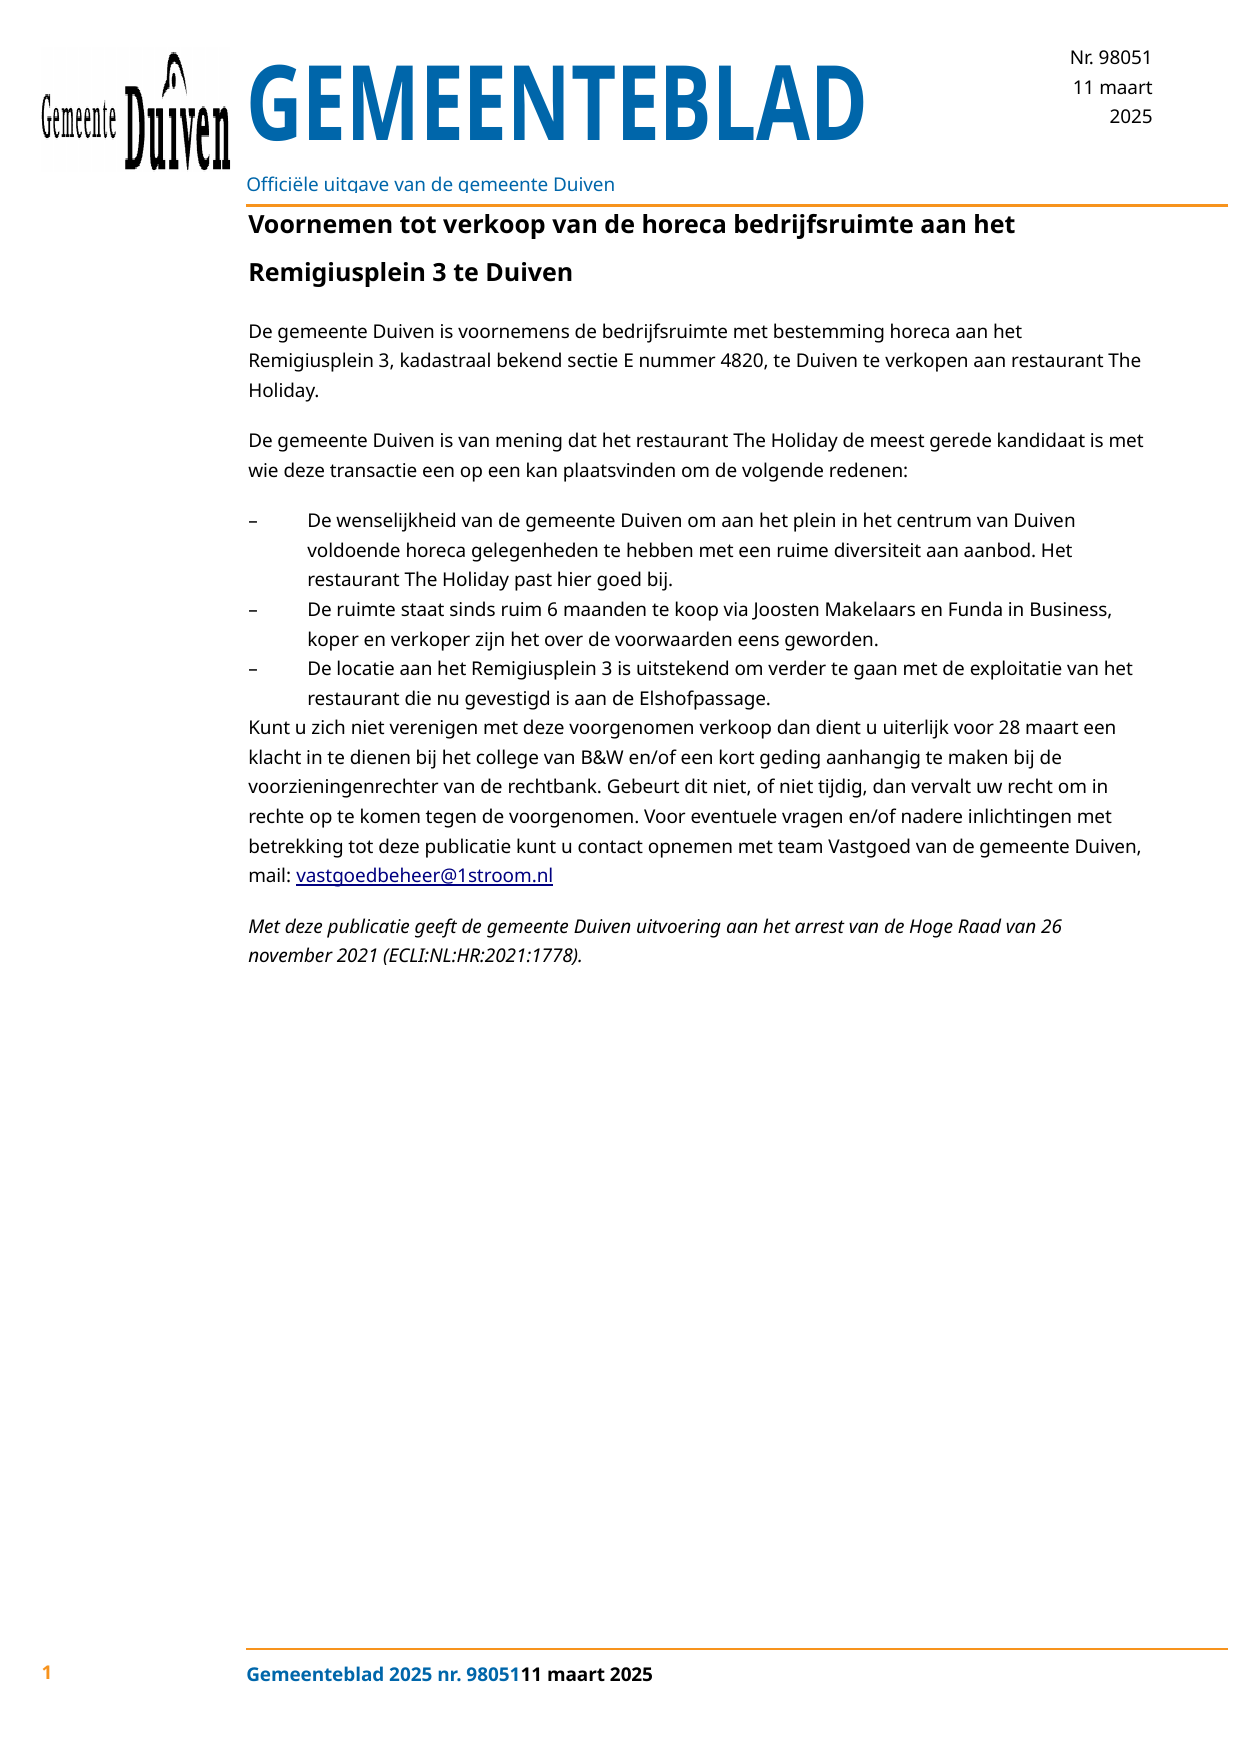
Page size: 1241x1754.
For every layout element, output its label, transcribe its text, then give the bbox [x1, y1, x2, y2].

text Kunt u zich niet verenigen met deze voorgenomen verkoop dan dient u uiterlijk voor 28 maart een klacht in te dienen bij het college van B&W en/of een kort geding aanhangig te maken bij de voorzieningenrechter van de rechtbank. Gebeurt dit niet, of niet tijdig, dan vervalt uw recht om in rechte op te komen tegen de voorgenomen. Voor eventuele vragen en/of nadere inlichtingen met betrekking tot deze publicatie kunt u contact opnemen met team Vastgoed van de gemeente Duiven, mail: vastgoedbeheer@1stroom.nl [248, 714, 1152, 888]
list De wenselijkheid van de gemeente Duiven om aan het plein in het centrum van Duiven voldoende horeca gelegenheden te hebben met een ruime diversiteit aan aanbod. Het restaurant The Holiday past hier goed bij. [248, 507, 1152, 592]
text Met deze publicatie geeft de gemeente Duiven uitvoering aan het arrest van de Hoge Raad van 26 november 2021 (ECLI:NL:HR:2021:1778). [248, 913, 1152, 968]
list De ruimte staat sinds ruim 6 maanden te koop via Joosten Makelaars en Funda in Business, koper en verkoper zijn het over de voorwaarden eens geworden. [248, 596, 1152, 652]
list De locatie aan het Remigiusplein 3 is uitstekend om verder te gaan met de exploitatie van het restaurant die nu gevestigd is aan de Elshofpassage. [248, 655, 1152, 711]
text Voornemen tot verkoop van de horeca bedrijfsruimte aan het Remigiusplein 3 te Duiven [248, 207, 1152, 288]
text De gemeente Duiven is van mening dat het restaurant The Holiday de meest gerede kandidaat is met wie deze transactie een op een kan plaatsvinden om de volgende redenen: [248, 427, 1152, 483]
text De gemeente Duiven is voornemens de bedrijfsruimte met bestemming horeca aan het Remigiusplein 3, kadastraal bekend sectie E nummer 4820, te Duiven te verkopen aan restaurant The Holiday. [248, 318, 1152, 403]
picture [41, 47, 231, 172]
